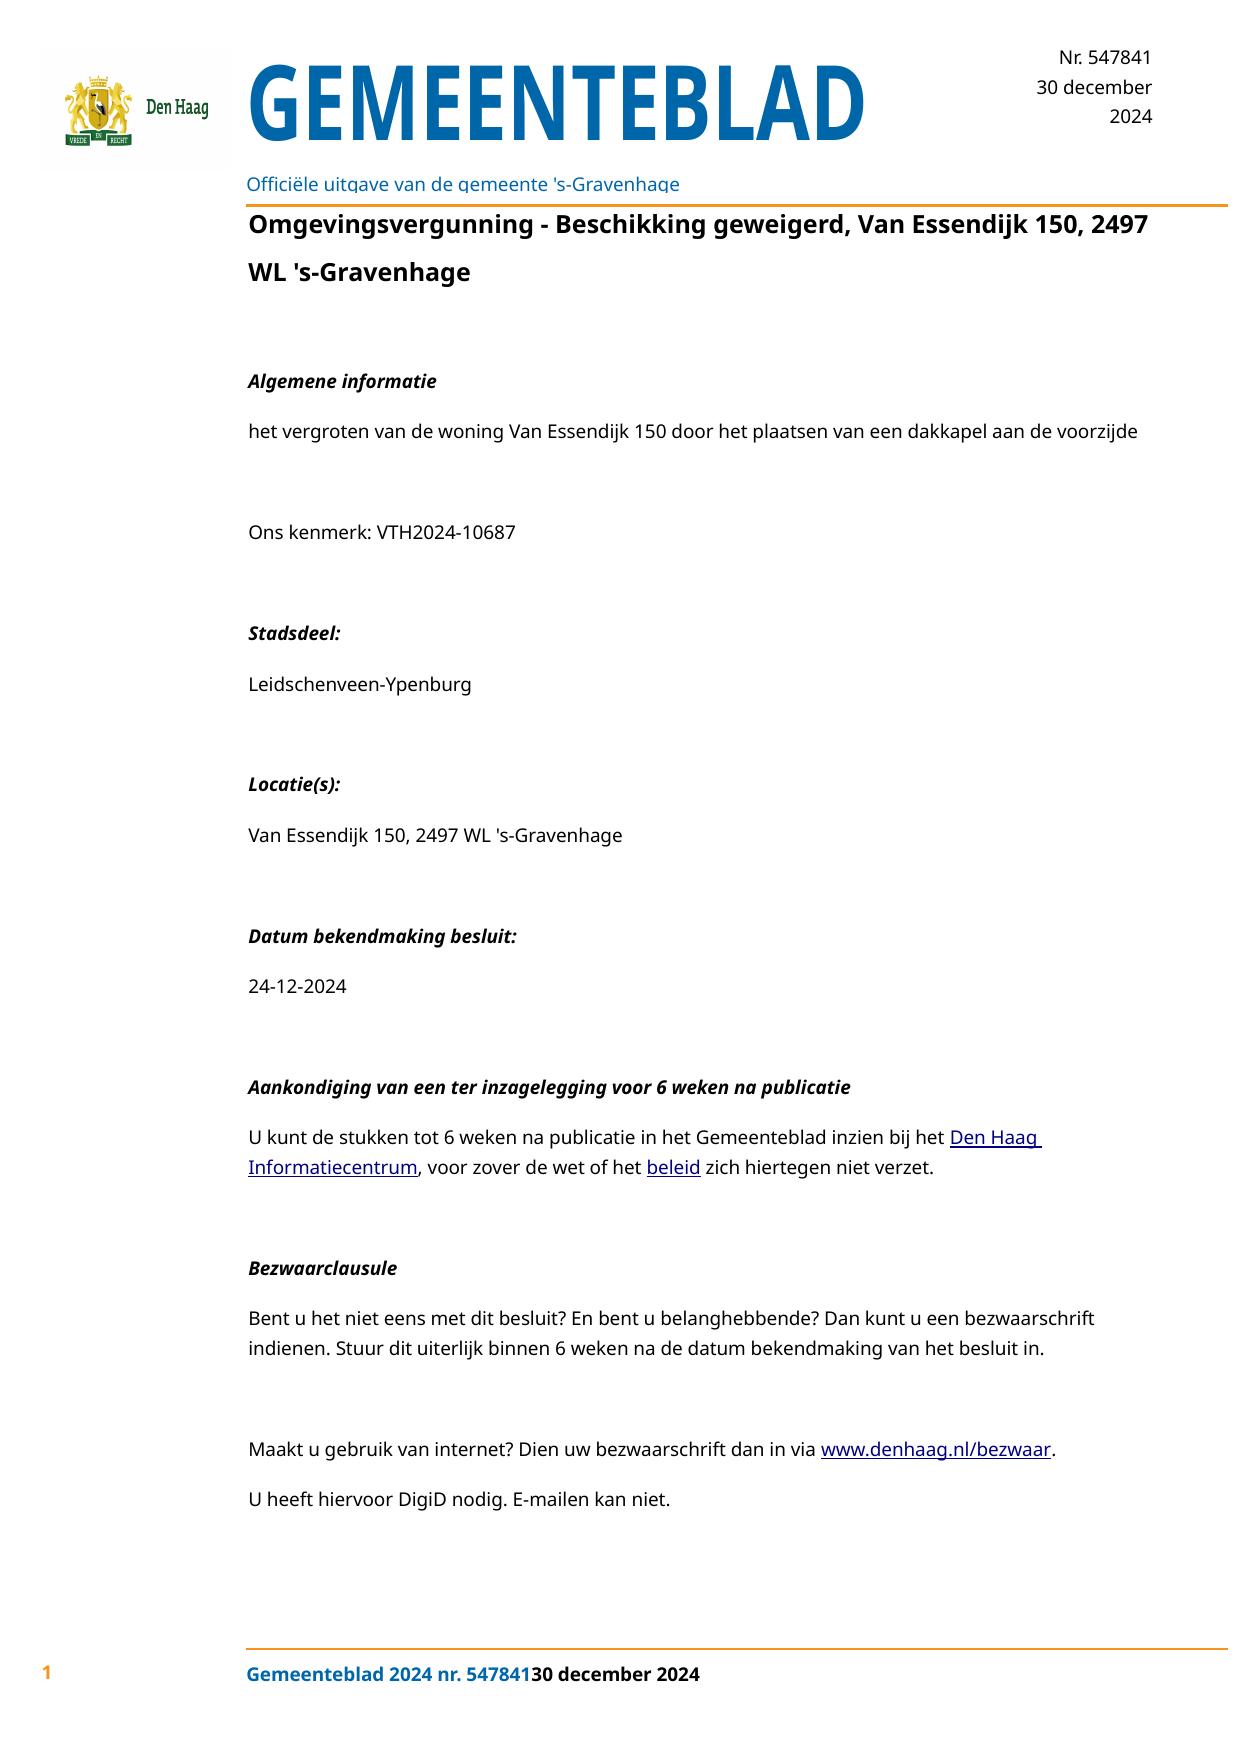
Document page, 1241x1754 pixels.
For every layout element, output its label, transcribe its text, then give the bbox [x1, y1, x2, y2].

text Aankondiging van een ter inzagelegging voor 6 weken na publicatie [248, 1074, 1152, 1100]
text Stadsdeel: [248, 620, 1152, 646]
text Locatie(s): [248, 772, 1152, 797]
text U heeft hiervoor DigiD nodig. E-mailen kan niet. [248, 1486, 1152, 1512]
text U kunt de stukken tot 6 weken na publicatie in het Gemeenteblad inzien bij het Den Haag Informatiecentrum, voor zover de wet of het beleid zich hiertegen niet verzet. [248, 1124, 1152, 1180]
text Van Essendijk 150, 2497 WL 's-Gravenhage [248, 822, 1152, 848]
picture [41, 47, 231, 172]
text Bezwaarclausule [248, 1255, 1152, 1281]
text 24-12-2024 [248, 973, 1152, 999]
text Algemene informatie [248, 368, 1152, 394]
text Bent u het niet eens met dit besluit? En bent u belanghebbende? Dan kunt u een bezwaarschrift indienen. Stuur dit uiterlijk binnen 6 weken na de datum bekendmaking van het besluit in. [248, 1305, 1152, 1361]
text Ons kenmerk: VTH2024-10687 [248, 519, 1152, 545]
text Datum bekendmaking besluit: [248, 923, 1152, 949]
text het vergroten van de woning Van Essendijk 150 door het plaatsen van een dakkapel aan de voorzijde [248, 419, 1152, 444]
text Omgevingsvergunning - Beschikking geweigerd, Van Essendijk 150, 2497 WL 's-Gravenhage [248, 207, 1152, 288]
text Leidschenveen-Ypenburg [248, 671, 1152, 697]
text Maakt u gebruik van internet? Dien uw bezwaarschrift dan in via www.denhaag.nl/bezwaar. [248, 1436, 1152, 1462]
